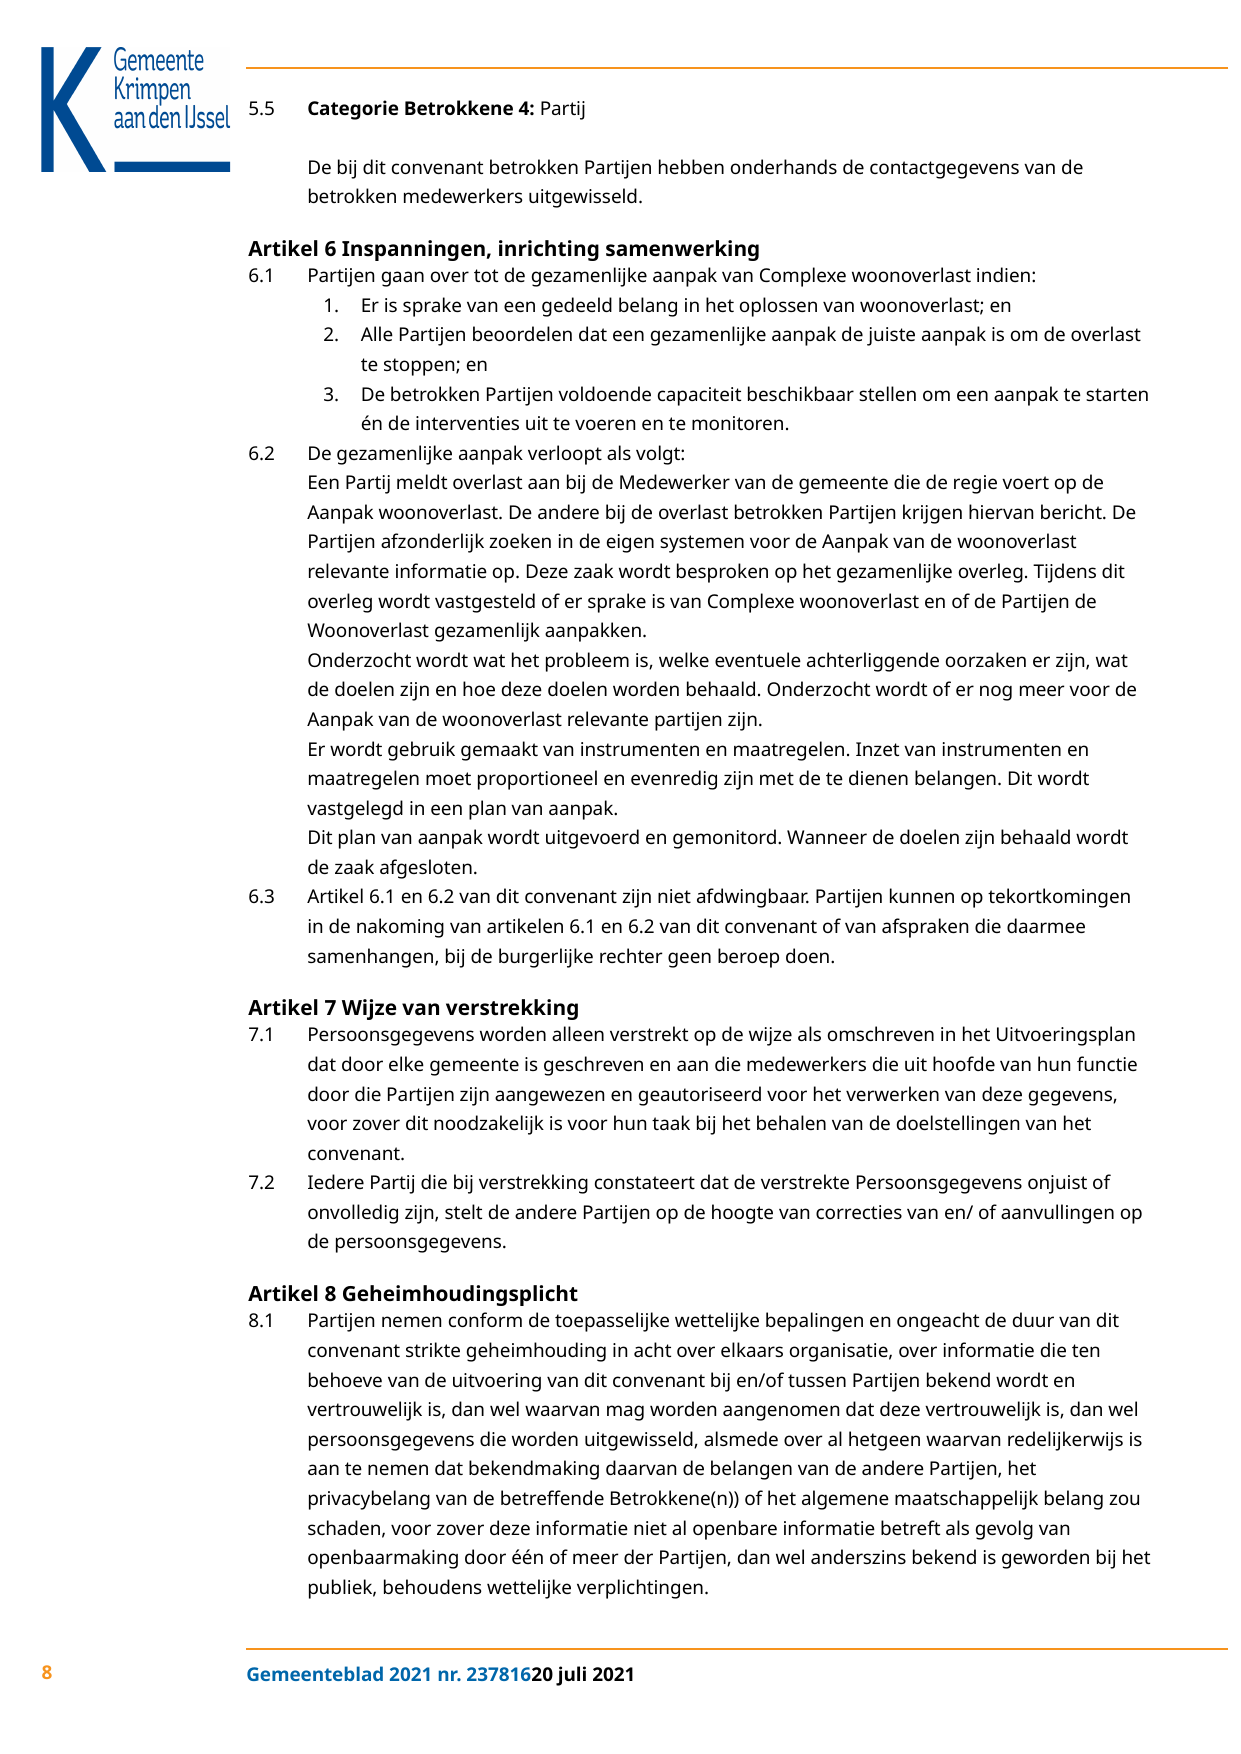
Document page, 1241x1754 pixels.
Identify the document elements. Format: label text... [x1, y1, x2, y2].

list Een Partij meldt overlast aan bij de Medewerker van de gemeente die de regie voert op de Aanpak woonoverlast. De andere bij de overlast betrokken Partijen krijgen hiervan bericht. De Partijen afzonderlijk zoeken in de eigen systemen voor de Aanpak van de woonoverlast relevante informatie op. Deze zaak wordt besproken op het gezamenlijke overleg. Tijdens dit overleg wordt vastgesteld of er sprake is van Complexe woonoverlast en of de Partijen de Woonoverlast gezamenlijk aanpakken. [248, 469, 1152, 643]
list Partijen gaan over tot de gezamenlijke aanpak van Complexe woonoverlast indien: [248, 262, 1152, 288]
list Categorie Betrokkene 4: Partij [248, 95, 1152, 121]
list De gezamenlijke aanpak verloopt als volgt: [248, 440, 1152, 466]
list De bij dit convenant betrokken Partijen hebben onderhands de contactgegevens van de betrokken medewerkers uitgewisseld. [248, 154, 1152, 209]
list Er wordt gebruik gemaakt van instrumenten en maatregelen. Inzet van instrumenten en maatregelen moet proportioneel en evenredig zijn met de te dienen belangen. Dit wordt vastgelegd in een plan van aanpak. [248, 736, 1152, 821]
list Artikel 6.1 en 6.2 van dit convenant zijn niet afdwingbaar. Partijen kunnen op tekortkomingen in de nakoming van artikelen 6.1 en 6.2 van dit convenant of van afspraken die daarmee samenhangen, bij de burgerlijke rechter geen beroep doen. [248, 884, 1152, 968]
list Onderzocht wordt wat het probleem is, welke eventuele achterliggende oorzaken er zijn, wat de doelen zijn en hoe deze doelen worden behaald. Onderzocht wordt of er nog meer voor de Aanpak van de woonoverlast relevante partijen zijn. [248, 647, 1152, 732]
list De betrokken Partijen voldoende capaciteit beschikbaar stellen om een aanpak te starten én de interventies uit te voeren en te monitoren. [323, 381, 1152, 436]
list Alle Partijen beoordelen dat een gezamenlijke aanpak de juiste aanpak is om de overlast te stoppen; en [323, 322, 1152, 377]
list Iedere Partij die bij verstrekking constateert dat de verstrekte Persoonsgegevens onjuist of onvolledig zijn, stelt de andere Partijen op de hoogte van correcties van en/ of aanvullingen op de persoonsgegevens. [248, 1169, 1152, 1254]
picture [41, 47, 231, 172]
list Partijen nemen conform de toepasselijke wettelijke bepalingen en ongeacht de duur van dit convenant strikte geheimhouding in acht over elkaars organisatie, over informatie die ten behoeve van de uitvoering van dit convenant bij en/of tussen Partijen bekend wordt en vertrouwelijk is, dan wel waarvan mag worden aangenomen dat deze vertrouwelijk is, dan wel persoonsgegevens die worden uitgewisseld, alsmede over al hetgeen waarvan redelijkerwijs is aan te nemen dat bekendmaking daarvan de belangen van de andere Partijen, het privacybelang van de betreffende Betrokkene(n)) of het algemene maatschappelijk belang zou schaden, voor zover deze informatie niet al openbare informatie betreft als gevolg van openbaarmaking door één of meer der Partijen, dan wel anderszins bekend is geworden bij het publiek, behoudens wettelijke verplichtingen. [248, 1308, 1152, 1599]
list Dit plan van aanpak wordt uitgevoerd en gemonitord. Wanneer de doelen zijn behaald wordt de zaak afgesloten. [248, 824, 1152, 880]
list Er is sprake van een gedeeld belang in het oplossen van woonoverlast; en [323, 292, 1152, 318]
text Artikel 7 Wijze van verstrekking [248, 993, 1152, 1022]
text Artikel 6 Inspanningen, inrichting samenwerking [248, 234, 1152, 262]
list Persoonsgegevens worden alleen verstrekt op de wijze als omschreven in het Uitvoeringsplan dat door elke gemeente is geschreven en aan die medewerkers die uit hoofde van hun functie door die Partijen zijn aangewezen en geautoriseerd voor het verwerken van deze gegevens, voor zover dit noodzakelijk is voor hun taak bij het behalen van de doelstellingen van het convenant. [248, 1022, 1152, 1166]
text Artikel 8 Geheimhoudingsplicht [248, 1279, 1152, 1308]
